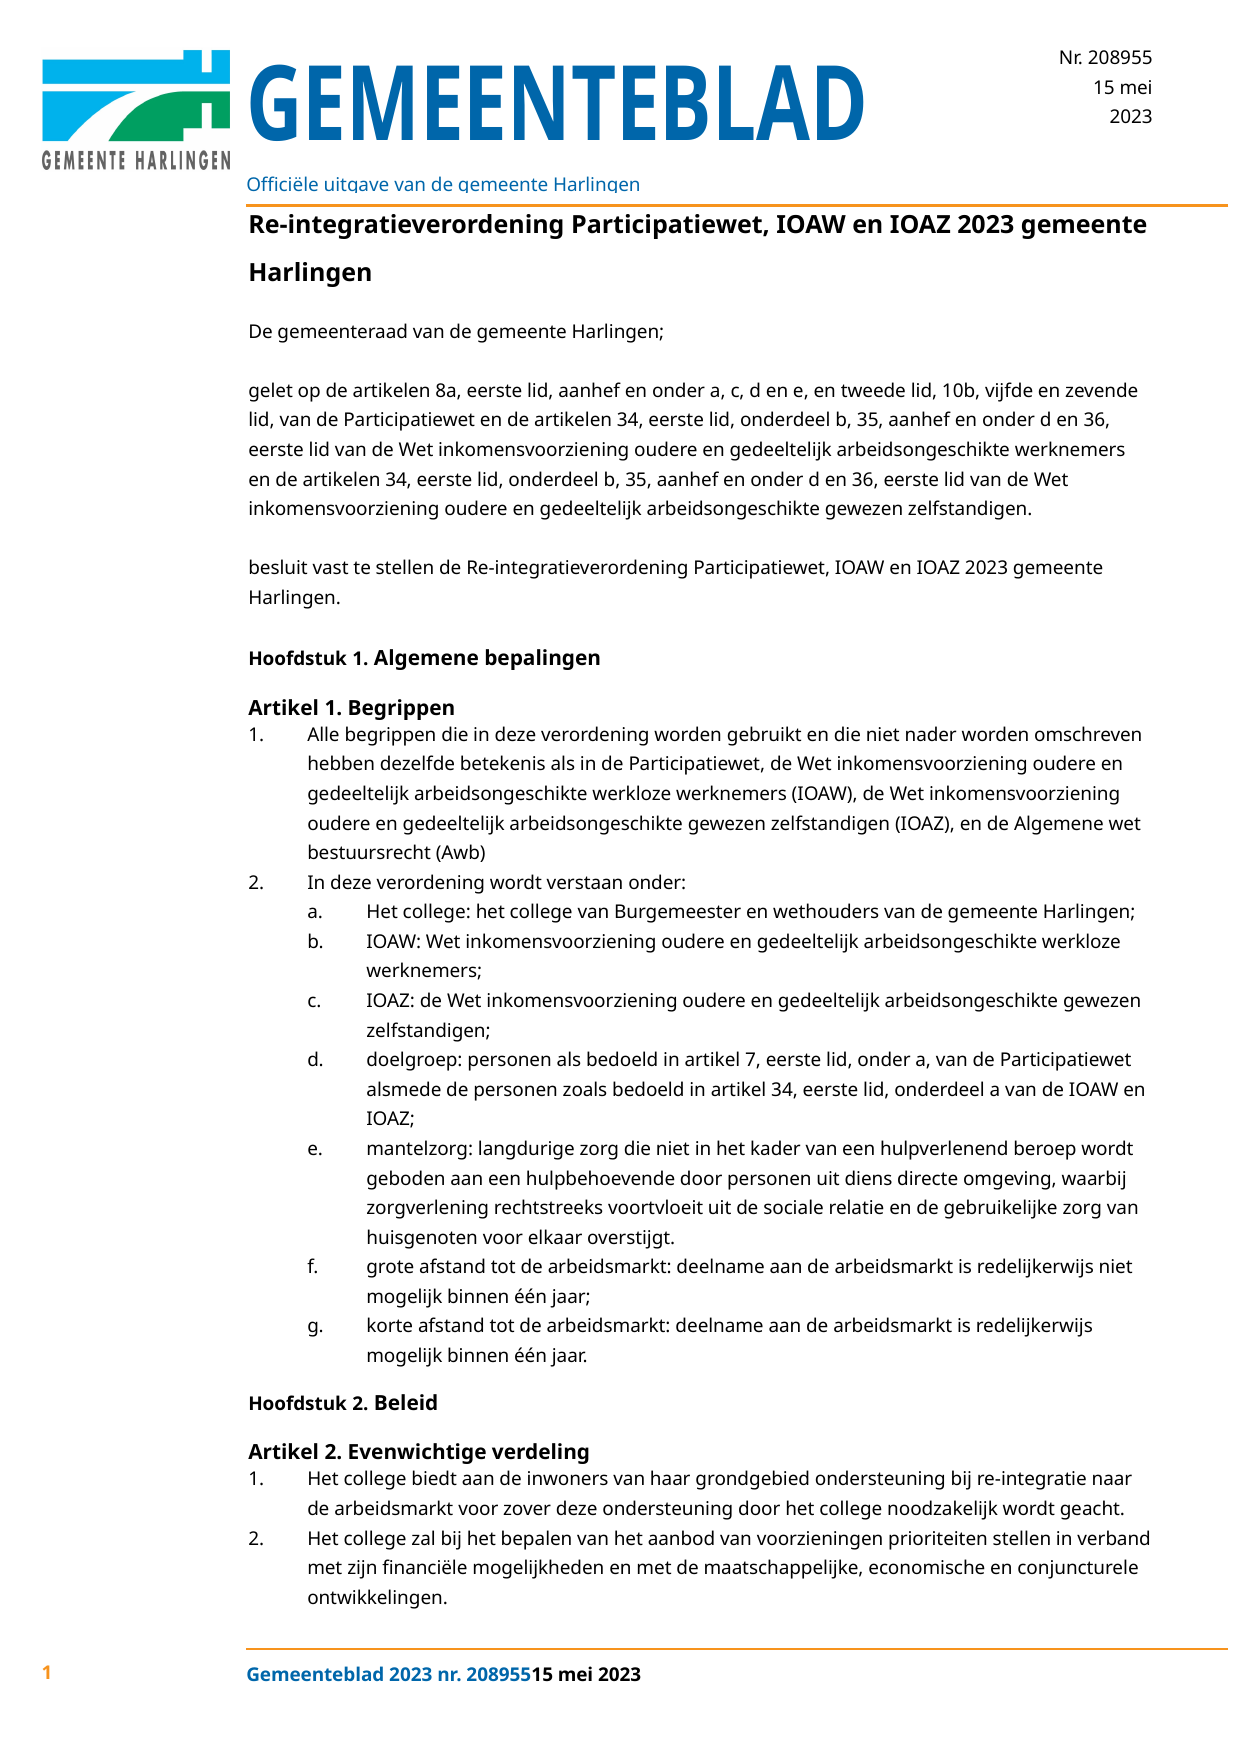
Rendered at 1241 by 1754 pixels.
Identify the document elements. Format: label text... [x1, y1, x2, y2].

list In deze verordening wordt verstaan onder: [248, 869, 1152, 895]
list IOAZ: de Wet inkomensvoorziening oudere en gedeeltelijk arbeidsongeschikte gewezen zelfstandigen; [307, 987, 1152, 1043]
text Artikel 2. Evenwichtige verdeling [248, 1437, 1152, 1466]
text Artikel 1. Begrippen [248, 693, 1152, 721]
text Hoofdstuk 2. Beleid [248, 1388, 1152, 1416]
list IOAW: Wet inkomensvoorziening oudere en gedeeltelijk arbeidsongeschikte werkloze werknemers; [307, 928, 1152, 983]
list mantelzorg: langdurige zorg die niet in het kader van een hulpverlenend beroep wordt geboden aan een hulpbehoevende door personen uit diens directe omgeving, waarbij zorgverlening rechtstreeks voortvloeit uit de sociale relatie en de gebruikelijke zorg van huisgenoten voor elkaar overstijgt. [307, 1135, 1152, 1250]
list korte afstand tot de arbeidsmarkt: deelname aan de arbeidsmarkt is redelijkerwijs mogelijk binnen één jaar. [307, 1313, 1152, 1368]
list doelgroep: personen als bedoeld in artikel 7, eerste lid, onder a, van de Participatiewet alsmede de personen zoals bedoeld in artikel 34, eerste lid, onderdeel a van de IOAW en IOAZ; [307, 1046, 1152, 1131]
text besluit vast te stellen de Re-integratieverordening Participatiewet, IOAW en IOAZ 2023 gemeente Harlingen. [248, 554, 1152, 610]
list Het college zal bij het bepalen van het aanbod van voorzieningen prioriteiten stellen in verband met zijn financiële mogelijkheden en met de maatschappelijke, economische en conjuncturele ontwikkelingen. [248, 1525, 1152, 1610]
picture [41, 47, 231, 172]
list grote afstand tot de arbeidsmarkt: deelname aan de arbeidsmarkt is redelijkerwijs niet mogelijk binnen één jaar; [307, 1253, 1152, 1309]
text gelet op de artikelen 8a, eerste lid, aanhef en onder a, c, d en e, en tweede lid, 10b, vijfde en zevende lid, van de Participatiewet en de artikelen 34, eerste lid, onderdeel b, 35, aanhef en onder d en 36, eerste lid van de Wet inkomensvoorziening oudere en gedeeltelijk arbeidsongeschikte werknemers en de artikelen 34, eerste lid, onderdeel b, 35, aanhef en onder d en 36, eerste lid van de Wet inkomensvoorziening oudere en gedeeltelijk arbeidsongeschikte gewezen zelfstandigen. [248, 377, 1152, 521]
list Het college biedt aan de inwoners van haar grondgebied ondersteuning bij re-integratie naar de arbeidsmarkt voor zover deze ondersteuning door het college noodzakelijk wordt geacht. [248, 1466, 1152, 1521]
text Hoofdstuk 1. Algemene bepalingen [248, 643, 1152, 672]
list Het college: het college van Burgemeester en wethouders van de gemeente Harlingen; [307, 898, 1152, 924]
text Re-integratieverordening Participatiewet, IOAW en IOAZ 2023 gemeente Harlingen [248, 207, 1152, 288]
list Alle begrippen die in deze verordening worden gebruikt en die niet nader worden omschreven hebben dezelfde betekenis als in de Participatiewet, de Wet inkomensvoorziening oudere en gedeeltelijk arbeidsongeschikte werkloze werknemers (IOAW), de Wet inkomensvoorziening oudere en gedeeltelijk arbeidsongeschikte gewezen zelfstandigen (IOAZ), en de Algemene wet bestuursrecht (Awb) [248, 721, 1152, 865]
text De gemeenteraad van de gemeente Harlingen; [248, 318, 1152, 344]
